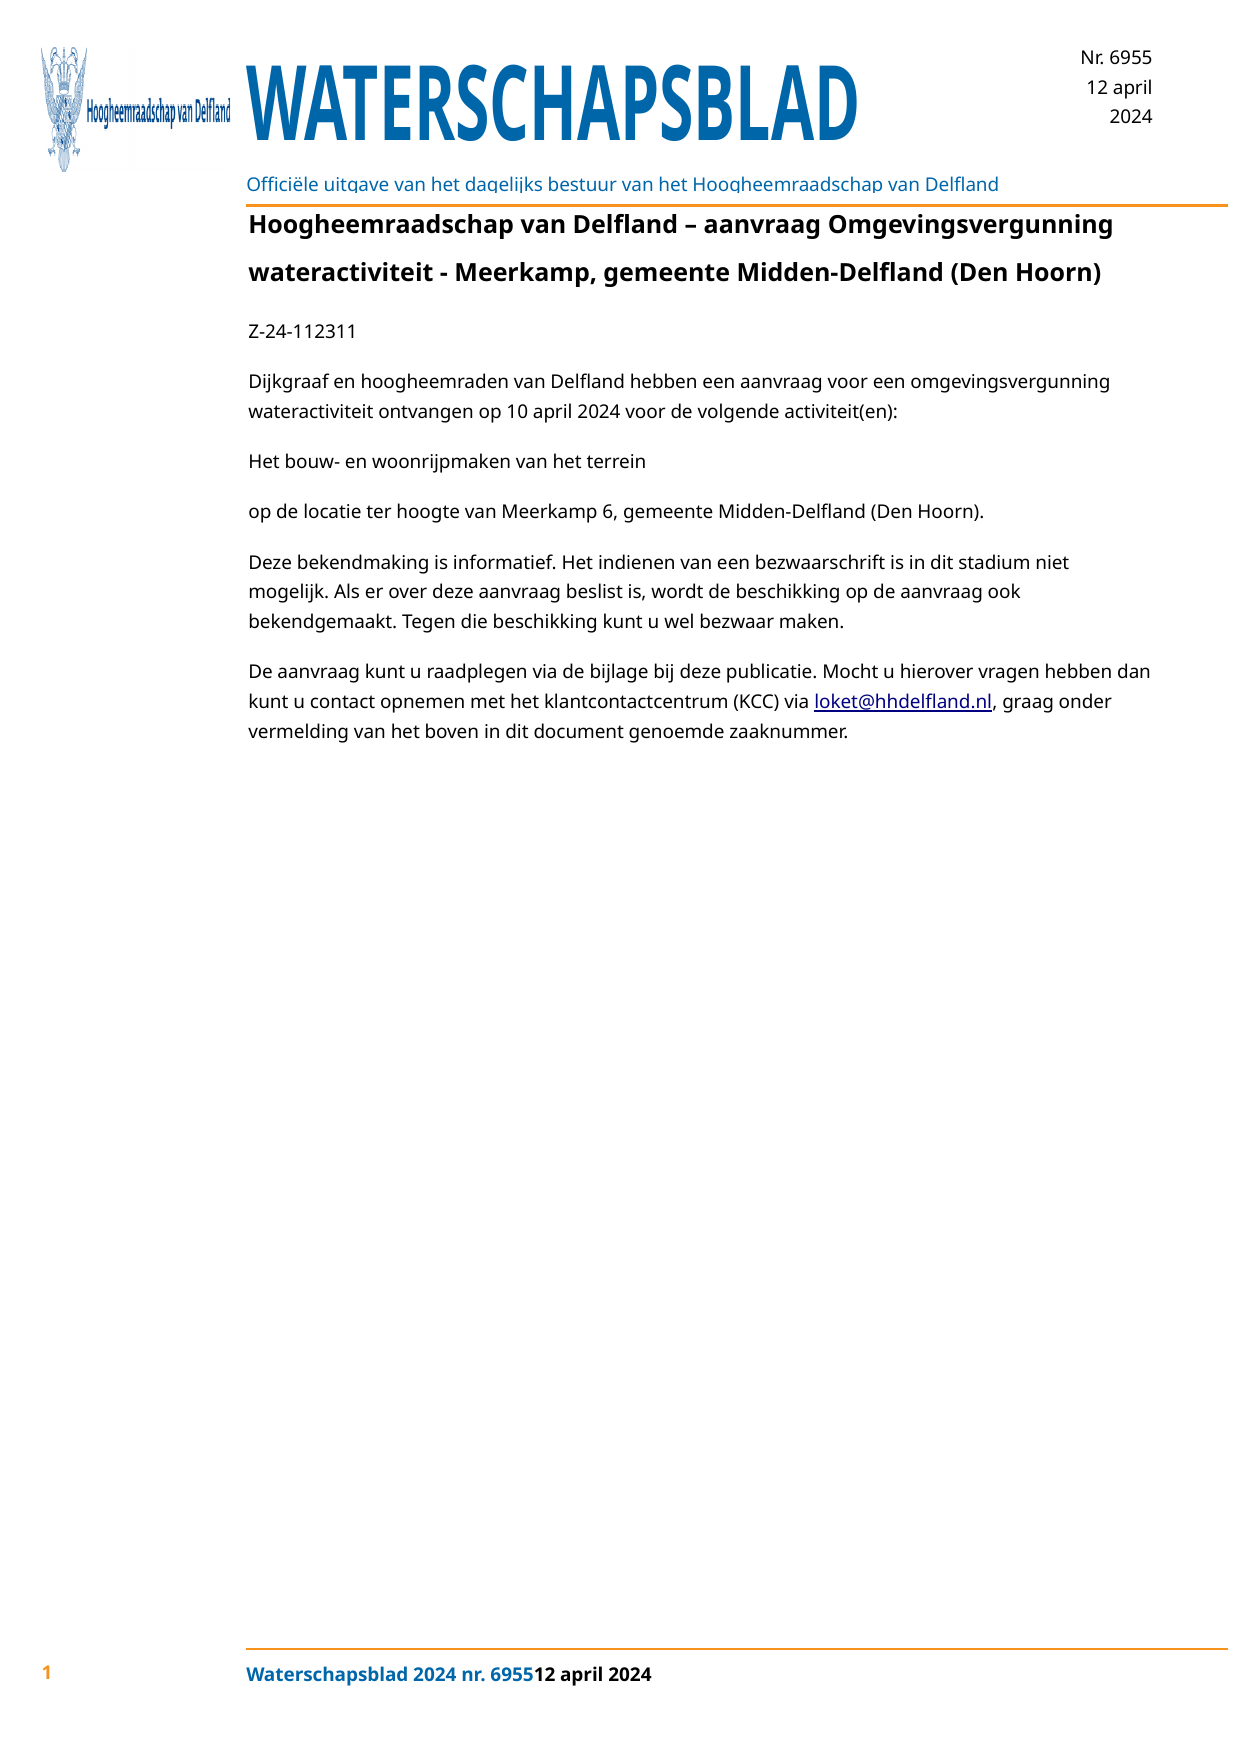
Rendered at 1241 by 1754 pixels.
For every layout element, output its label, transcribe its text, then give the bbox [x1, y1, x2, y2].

text op de locatie ter hoogte van Meerkamp 6, gemeente Midden-Delfland (Den Hoorn). [248, 499, 1152, 524]
text Dijkgraaf en hoogheemraden van Delfland hebben een aanvraag voor een omgevingsvergunning wateractiviteit ontvangen op 10 april 2024 voor de volgende activiteit(en): [248, 368, 1152, 424]
text Het bouw- en woonrijpmaken van het terrein [248, 448, 1152, 474]
text De aanvraag kunt u raadplegen via de bijlage bij deze publicatie. Mocht u hierover vragen hebben dan kunt u contact opnemen met het klantcontactcentrum (KCC) via loket@hhdelfland.nl, graag onder vermelding van het boven in dit document genoemde zaaknummer. [248, 659, 1152, 744]
text Deze bekendmaking is informatief. Het indienen van een bezwaarschrift is in dit stadium niet mogelijk. Als er over deze aanvraag beslist is, wordt de beschikking op de aanvraag ook bekendgemaakt. Tegen die beschikking kunt u wel bezwaar maken. [248, 549, 1152, 634]
text Hoogheemraadschap van Delfland – aanvraag Omgevingsvergunning wateractiviteit - Meerkamp, gemeente Midden-Delfland (Den Hoorn) [248, 207, 1152, 288]
text Z-24-112311 [248, 318, 1152, 344]
picture [41, 47, 231, 172]
